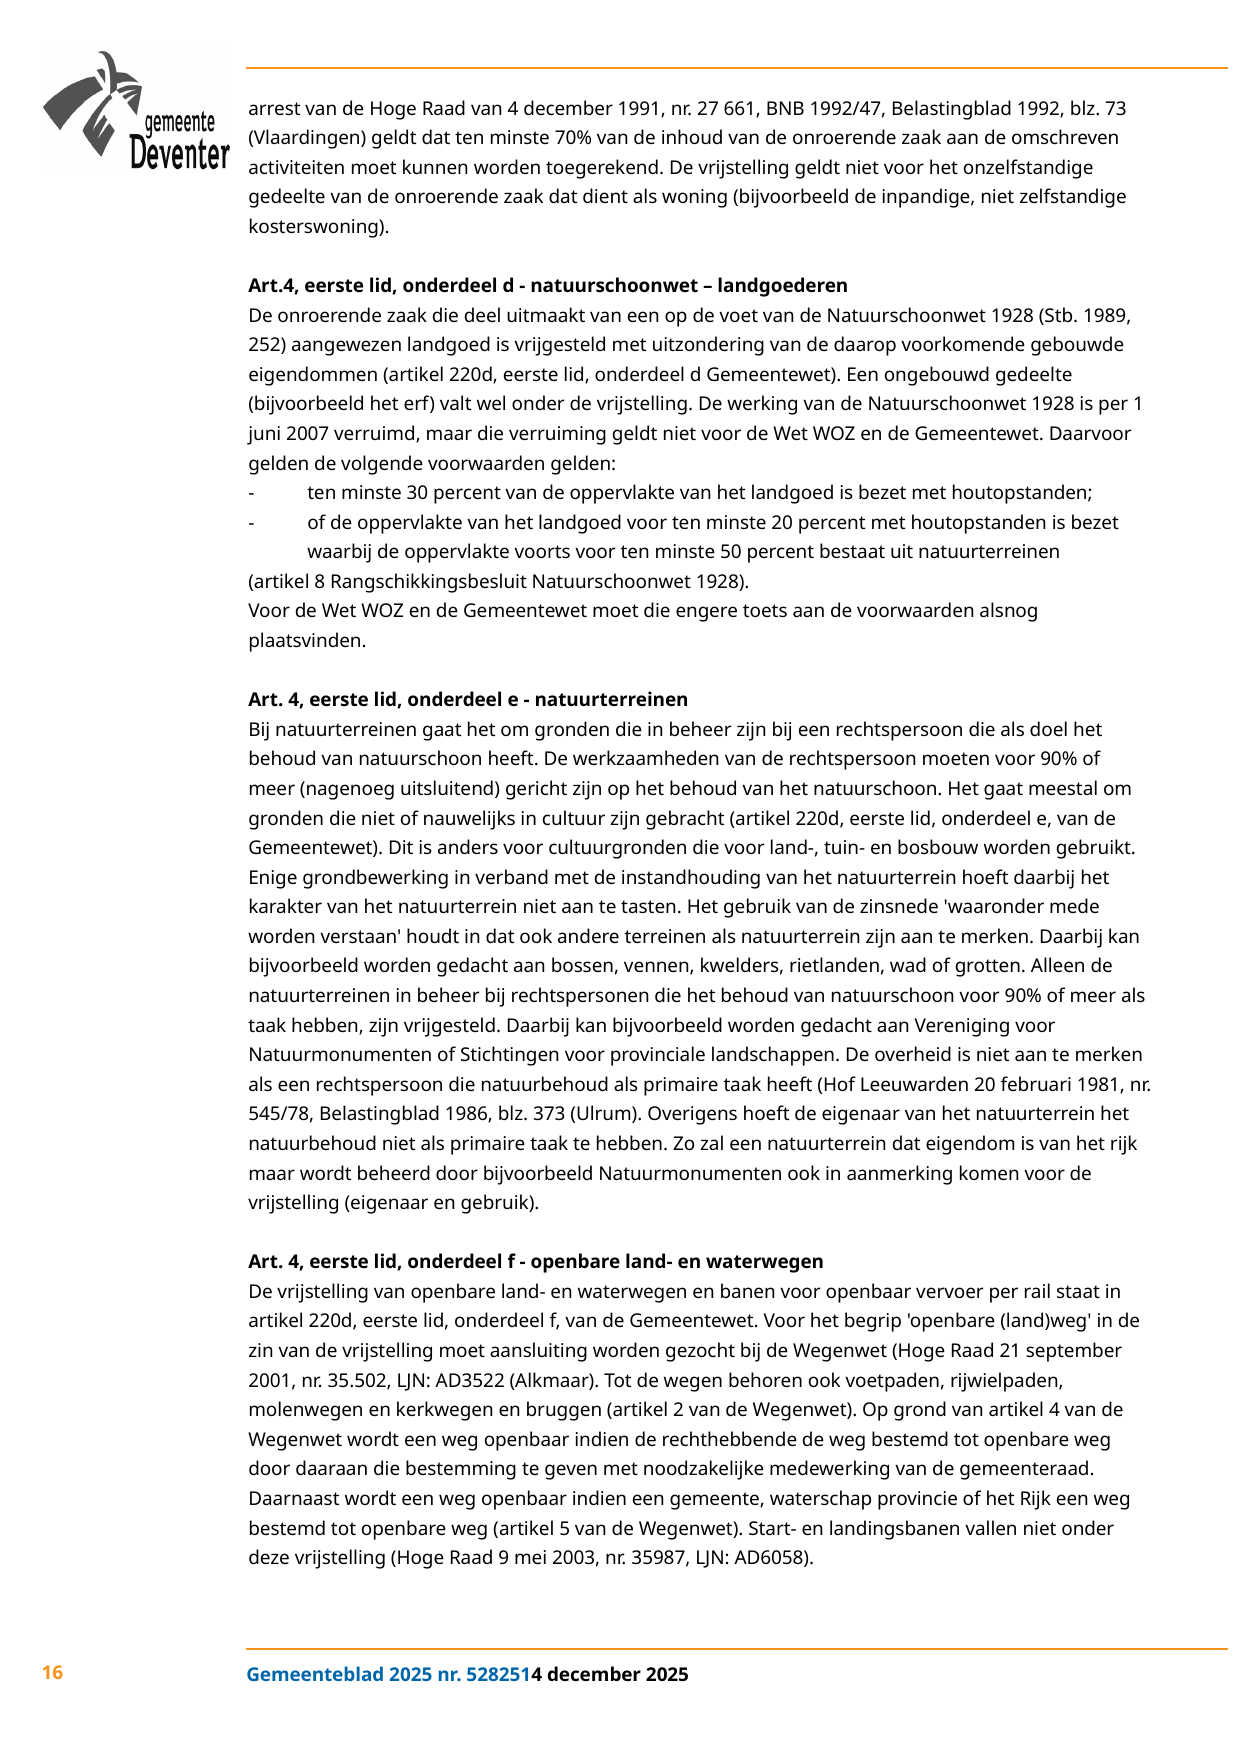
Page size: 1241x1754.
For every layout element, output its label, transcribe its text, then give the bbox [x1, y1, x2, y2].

text (artikel 8 Rangschikkingsbesluit Natuurschoonwet 1928). [248, 568, 1152, 594]
text De onroerende zaak die deel uitmaakt van een op de voet van de Natuurschoonwet 1928 (Stb. 1989, 252) aangewezen landgoed is vrijgesteld met uitzondering van de daarop voorkomende gebouwde eigendommen (artikel 220d, eerste lid, onderdeel d Gemeentewet). Een ongebouwd gedeelte (bijvoorbeeld het erf) valt wel onder de vrijstelling. De werking van de Natuurschoonwet 1928 is per 1 juni 2007 verruimd, maar die verruiming geldt niet voor de Wet WOZ en de Gemeentewet. Daarvoor gelden de volgende voorwaarden gelden: [248, 302, 1152, 476]
text Art.4, eerste lid, onderdeel d - natuurschoonwet – landgoederen [248, 272, 1152, 298]
text Art. 4, eerste lid, onderdeel f - openbare land- en waterwegen [248, 1248, 1152, 1274]
list ten minste 30 percent van de oppervlakte van het landgoed is bezet met houtopstanden; [248, 479, 1152, 505]
list of de oppervlakte van het landgoed voor ten minste 20 percent met houtopstanden is bezet waarbij de oppervlakte voorts voor ten minste 50 percent bestaat uit natuurterreinen [248, 509, 1152, 564]
text Voor de Wet WOZ en de Gemeentewet moet die engere toets aan de voorwaarden alsnog plaatsvinden. [248, 598, 1152, 653]
picture [41, 47, 231, 172]
text De vrijstelling van openbare land- en waterwegen en banen voor openbaar vervoer per rail staat in artikel 220d, eerste lid, onderdeel f, van de Gemeentewet. Voor het begrip 'openbare (land)weg' in de zin van de vrijstelling moet aansluiting worden gezocht bij de Wegenwet (Hoge Raad 21 september 2001, nr. 35.502, LJN: AD3522 (Alkmaar). Tot de wegen behoren ook voetpaden, rijwielpaden, molenwegen en kerkwegen en bruggen (artikel 2 van de Wegenwet). Op grond van artikel 4 van de Wegenwet wordt een weg openbaar indien de rechthebbende de weg bestemd tot openbare weg door daaraan die bestemming te geven met noodzakelijke medewerking van de gemeenteraad. Daarnaast wordt een weg openbaar indien een gemeente, waterschap provincie of het Rijk een weg bestemd tot openbare weg (artikel 5 van de Wegenwet). Start- en landingsbanen vallen niet onder deze vrijstelling (Hoge Raad 9 mei 2003, nr. 35987, LJN: AD6058). [248, 1278, 1152, 1570]
text Art. 4, eerste lid, onderdeel e - natuurterreinen [248, 686, 1152, 712]
text Bij natuurterreinen gaat het om gronden die in beheer zijn bij een rechtspersoon die als doel het behoud van natuurschoon heeft. De werkzaamheden van de rechtspersoon moeten voor 90% of meer (nagenoeg uitsluitend) gericht zijn op het behoud van het natuurschoon. Het gaat meestal om gronden die niet of nauwelijks in cultuur zijn gebracht (artikel 220d, eerste lid, onderdeel e, van de Gemeentewet). Dit is anders voor cultuurgronden die voor land-, tuin- en bosbouw worden gebruikt. Enige grondbewerking in verband met de instandhouding van het natuurterrein hoeft daarbij het karakter van het natuurterrein niet aan te tasten. Het gebruik van de zinsnede 'waaronder mede worden verstaan' houdt in dat ook andere terreinen als natuurterrein zijn aan te merken. Daarbij kan bijvoorbeeld worden gedacht aan bossen, vennen, kwelders, rietlanden, wad of grotten. Alleen de natuurterreinen in beheer bij rechtspersonen die het behoud van natuurschoon voor 90% of meer als taak hebben, zijn vrijgesteld. Daarbij kan bijvoorbeeld worden gedacht aan Vereniging voor Natuurmonumenten of Stichtingen voor provinciale landschappen. De overheid is niet aan te merken als een rechtspersoon die natuurbehoud als primaire taak heeft (Hof Leeuwarden 20 februari 1981, nr. 545/78, Belastingblad 1986, blz. 373 (Ulrum). Overigens hoeft de eigenaar van het natuurterrein het natuurbehoud niet als primaire taak te hebben. Zo zal een natuurterrein dat eigendom is van het rijk maar wordt beheerd door bijvoorbeeld Natuurmonumenten ook in aanmerking komen voor de vrijstelling (eigenaar en gebruik). [248, 716, 1152, 1215]
text arrest van de Hoge Raad van 4 december 1991, nr. 27 661, BNB 1992/47, Belastingblad 1992, blz. 73 (Vlaardingen) geldt dat ten minste 70% van de inhoud van de onroerende zaak aan de omschreven activiteiten moet kunnen worden toegerekend. De vrijstelling geldt niet voor het onzelfstandige gedeelte van de onroerende zaak dat dient als woning (bijvoorbeeld de inpandige, niet zelfstandige kosterswoning). [248, 95, 1152, 239]
